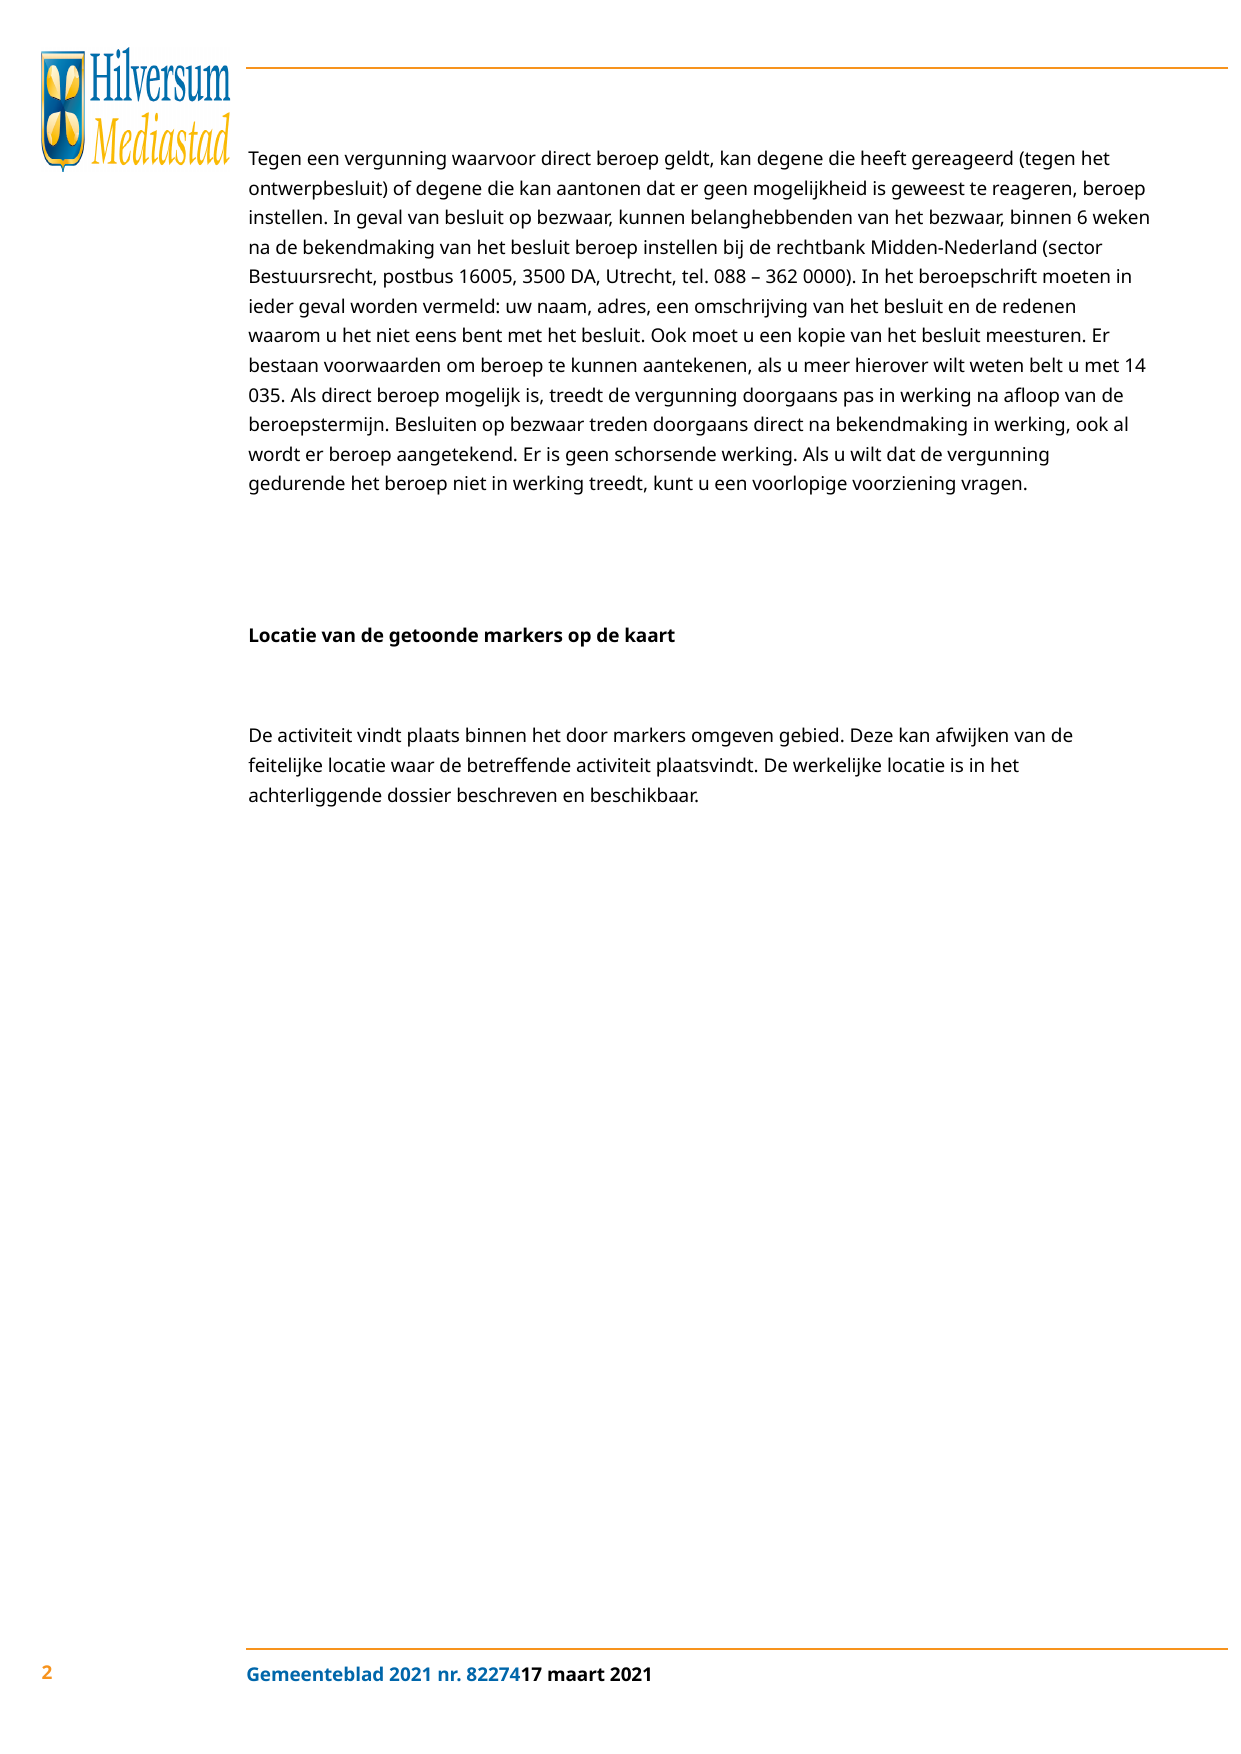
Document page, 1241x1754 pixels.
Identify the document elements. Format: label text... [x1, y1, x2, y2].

text Locatie van de getoonde markers op de kaart [248, 622, 1152, 648]
text De activiteit vindt plaats binnen het door markers omgeven gebied. Deze kan afwijken van de feitelijke locatie waar de betreffende activiteit plaatsvindt. De werkelijke locatie is in het achterliggende dossier beschreven en beschikbaar. [248, 723, 1152, 808]
picture [41, 47, 231, 172]
text Tegen een vergunning waarvoor direct beroep geldt, kan degene die heeft gereageerd (tegen het ontwerpbesluit) of degene die kan aantonen dat er geen mogelijkheid is geweest te reageren, beroep instellen. In geval van besluit op bezwaar, kunnen belanghebbenden van het bezwaar, binnen 6 weken na de bekendmaking van het besluit beroep instellen bij de rechtbank Midden-Nederland (sector Bestuursrecht, postbus 16005, 3500 DA, Utrecht, tel. 088 – 362 0000). In het beroepschrift moeten in ieder geval worden vermeld: uw naam, adres, een omschrijving van het besluit en de redenen waarom u het niet eens bent met het besluit. Ook moet u een kopie van het besluit meesturen. Er bestaan voorwaarden om beroep te kunnen aantekenen, als u meer hierover wilt weten belt u met 14 035. Als direct beroep mogelijk is, treedt de vergunning doorgaans pas in werking na afloop van de beroepstermijn. Besluiten op bezwaar treden doorgaans direct na bekendmaking in werking, ook al wordt er beroep aangetekend. Er is geen schorsende werking. Als u wilt dat de vergunning gedurende het beroep niet in werking treedt, kunt u een voorlopige voorziening vragen. [248, 145, 1152, 496]
